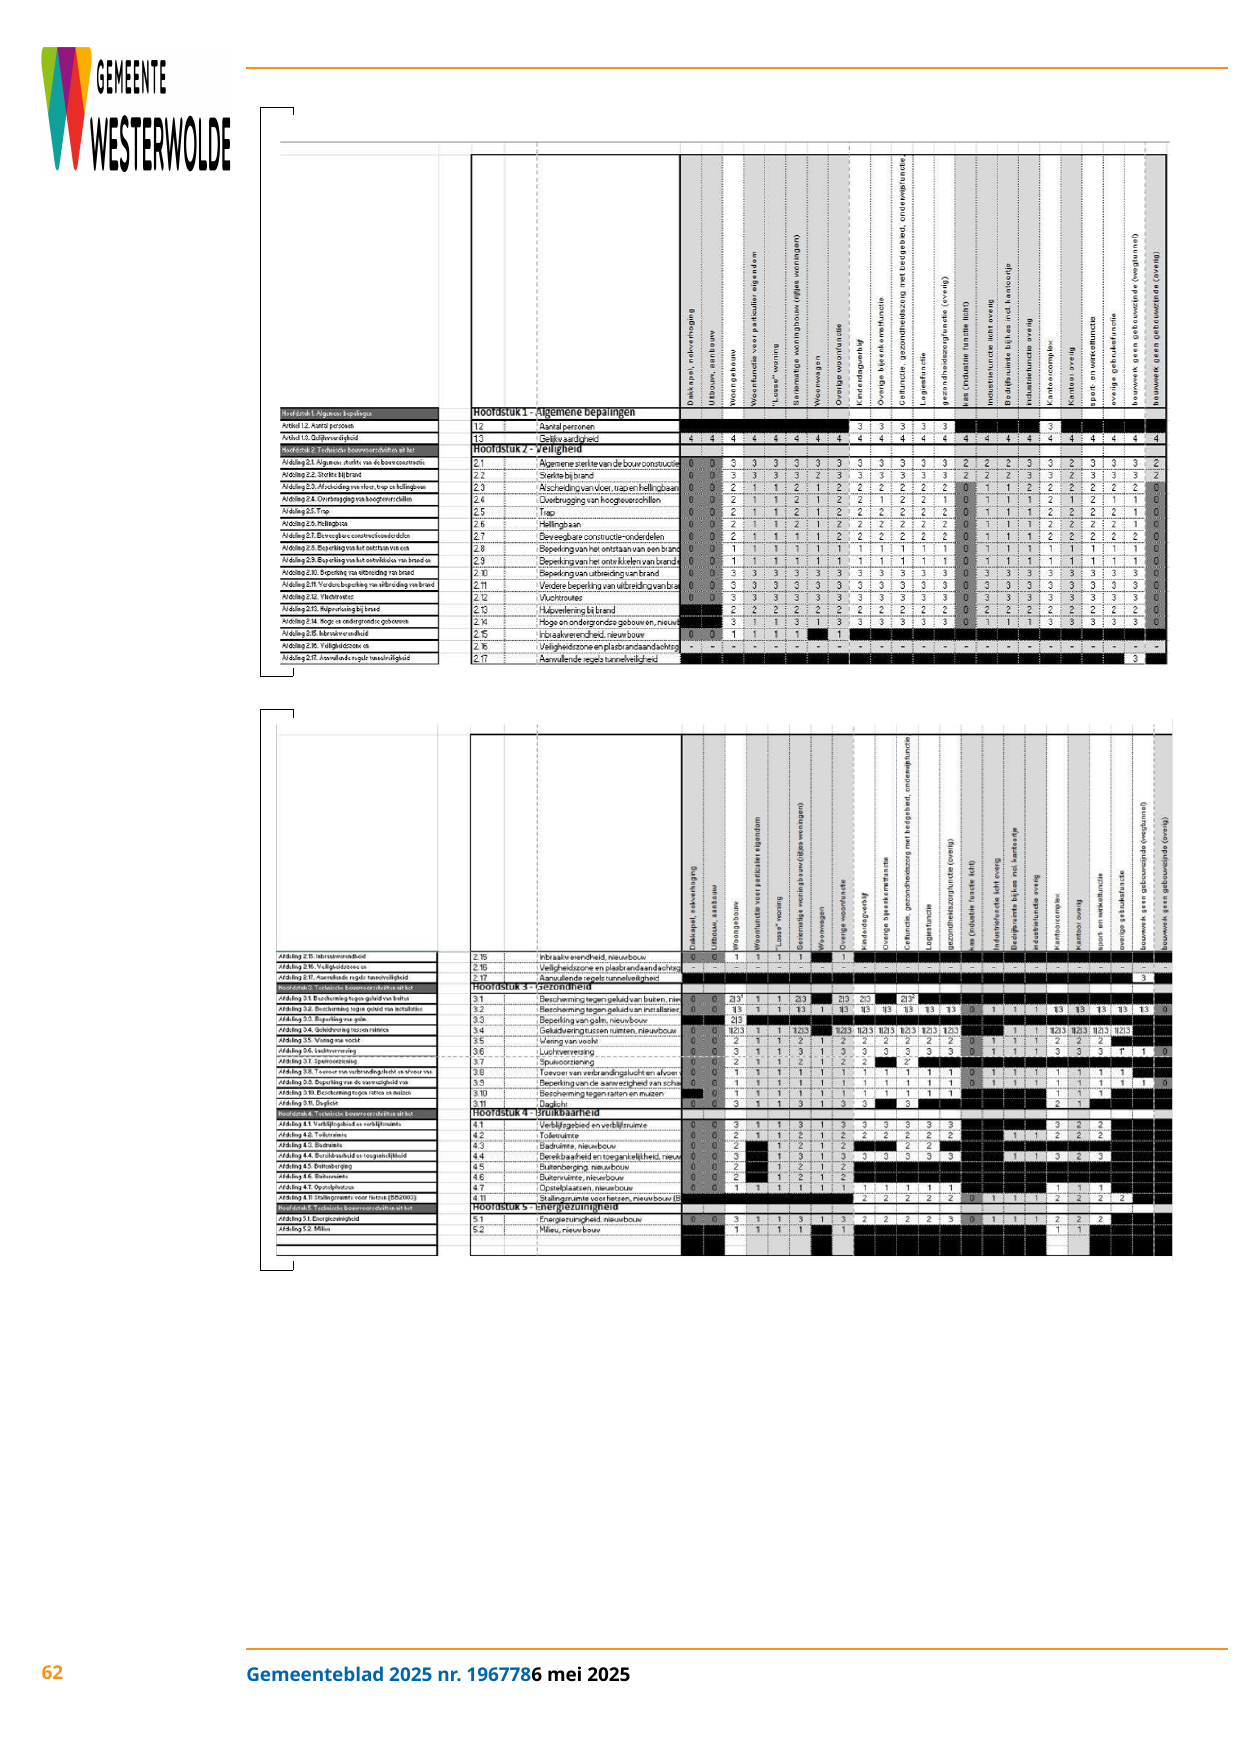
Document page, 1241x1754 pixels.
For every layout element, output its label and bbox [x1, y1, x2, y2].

picture [268, 718, 1173, 1261]
picture [41, 47, 231, 172]
picture [268, 115, 1173, 668]
